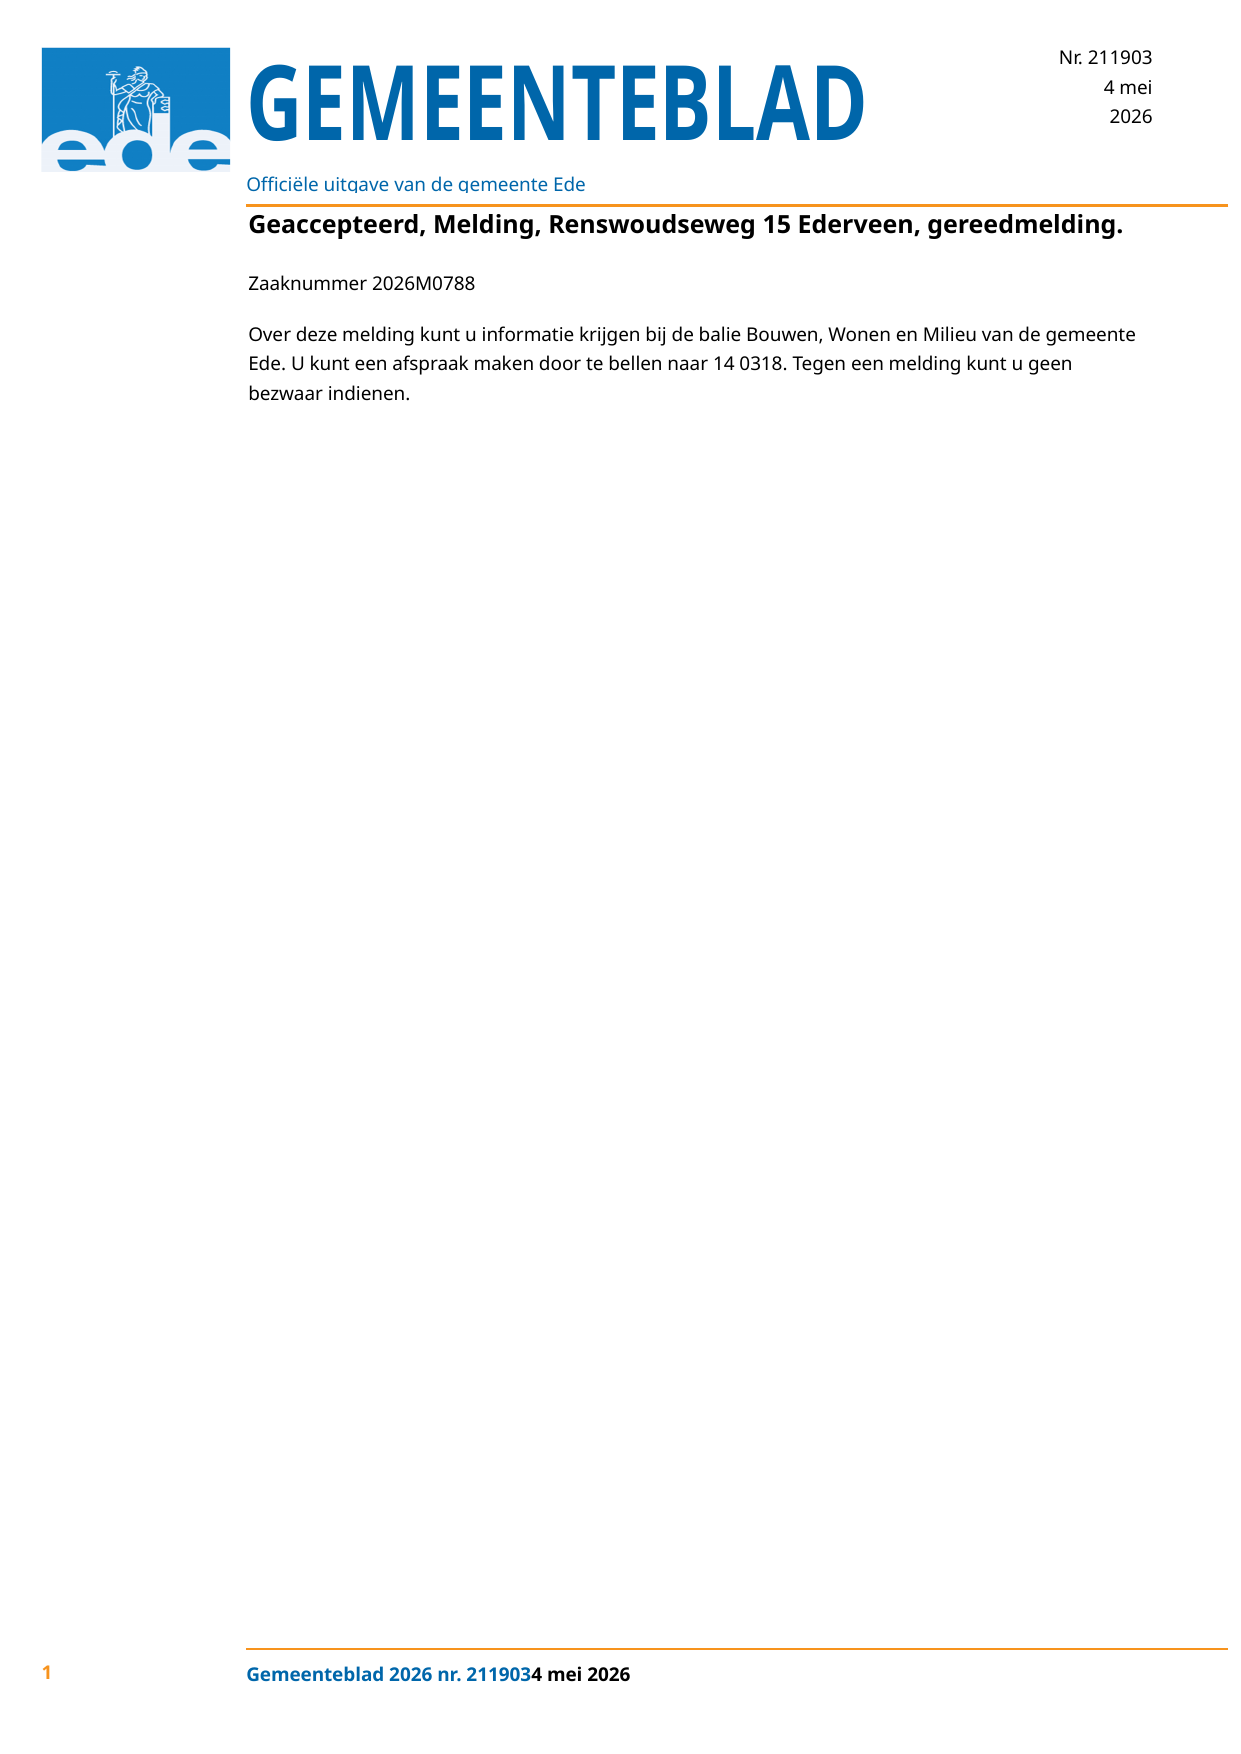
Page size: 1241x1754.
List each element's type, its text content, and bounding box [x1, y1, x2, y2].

text Over deze melding kunt u informatie krijgen bij de balie Bouwen, Wonen en Milieu van de gemeente Ede. U kunt een afspraak maken door te bellen naar 14 0318. Tegen een melding kunt u geen bezwaar indienen. [248, 321, 1152, 406]
text Zaaknummer 2026M0788 [248, 270, 1152, 296]
picture [41, 47, 231, 172]
text Geaccepteerd, Melding, Renswoudseweg 15 Ederveen, gereedmelding. [248, 207, 1152, 241]
